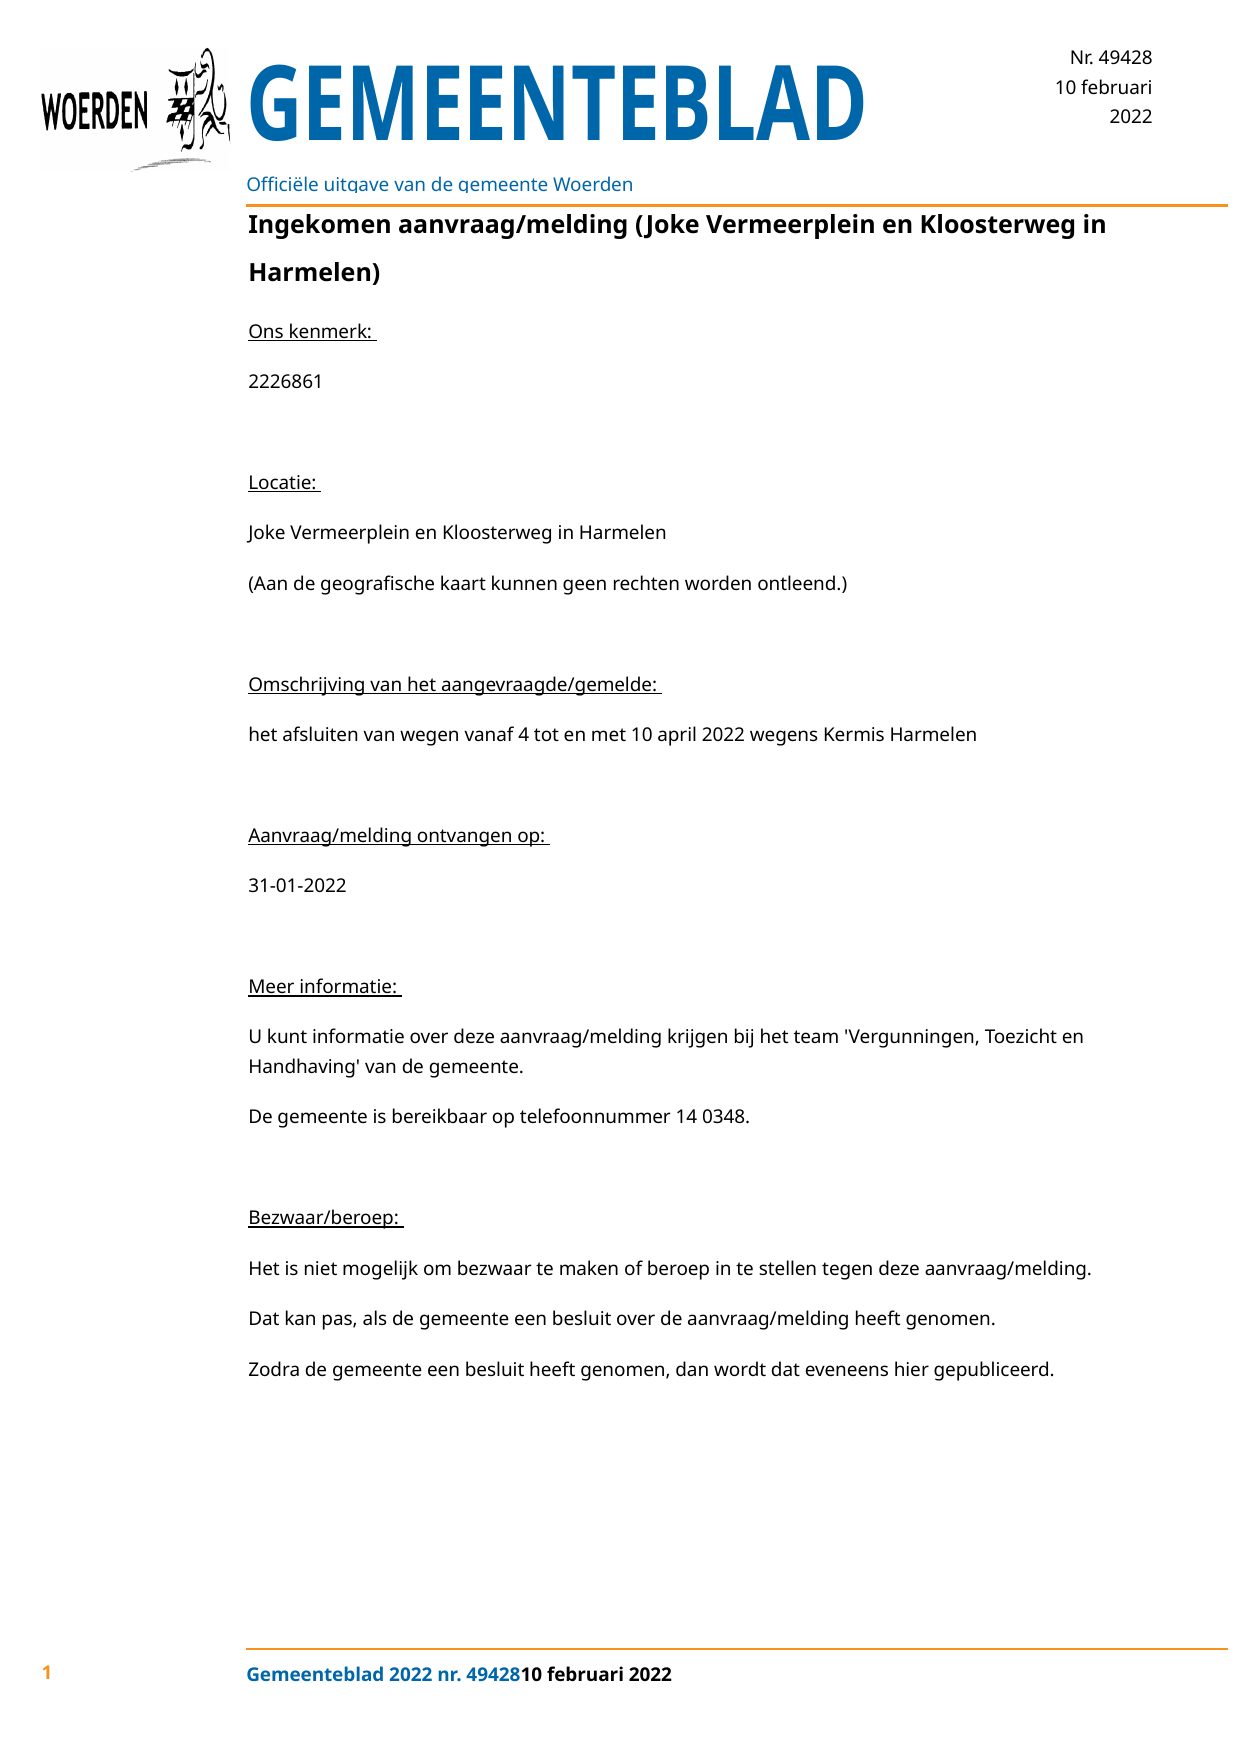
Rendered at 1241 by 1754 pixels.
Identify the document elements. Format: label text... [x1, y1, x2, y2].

text het afsluiten van wegen vanaf 4 tot en met 10 april 2022 wegens Kermis Harmelen [248, 721, 1152, 747]
text Zodra de gemeente een besluit heeft genomen, dan wordt dat eveneens hier gepubliceerd. [248, 1356, 1152, 1382]
text Ons kenmerk: [248, 318, 1152, 344]
text Joke Vermeerplein en Kloosterweg in Harmelen [248, 519, 1152, 545]
text Omschrijving van het aangevraagde/gemelde: [248, 671, 1152, 697]
text Het is niet mogelijk om bezwaar te maken of beroep in te stellen tegen deze aanvraag/melding. [248, 1255, 1152, 1281]
text Dat kan pas, als de gemeente een besluit over de aanvraag/melding heeft genomen. [248, 1305, 1152, 1331]
text Bezwaar/beroep: [248, 1204, 1152, 1230]
text Aanvraag/melding ontvangen op: [248, 822, 1152, 848]
text (Aan de geografische kaart kunnen geen rechten worden ontleend.) [248, 570, 1152, 596]
text U kunt informatie over deze aanvraag/melding krijgen bij het team 'Vergunningen, Toezicht en Handhaving' van de gemeente. [248, 1024, 1152, 1079]
text De gemeente is bereikbaar op telefoonnummer 14 0348. [248, 1104, 1152, 1129]
text Locatie: [248, 469, 1152, 495]
text 31-01-2022 [248, 872, 1152, 898]
text Ingekomen aanvraag/melding (Joke Vermeerplein en Kloosterweg in Harmelen) [248, 207, 1152, 288]
text 2226861 [248, 368, 1152, 394]
picture [41, 47, 231, 172]
text Meer informatie: [248, 973, 1152, 999]
